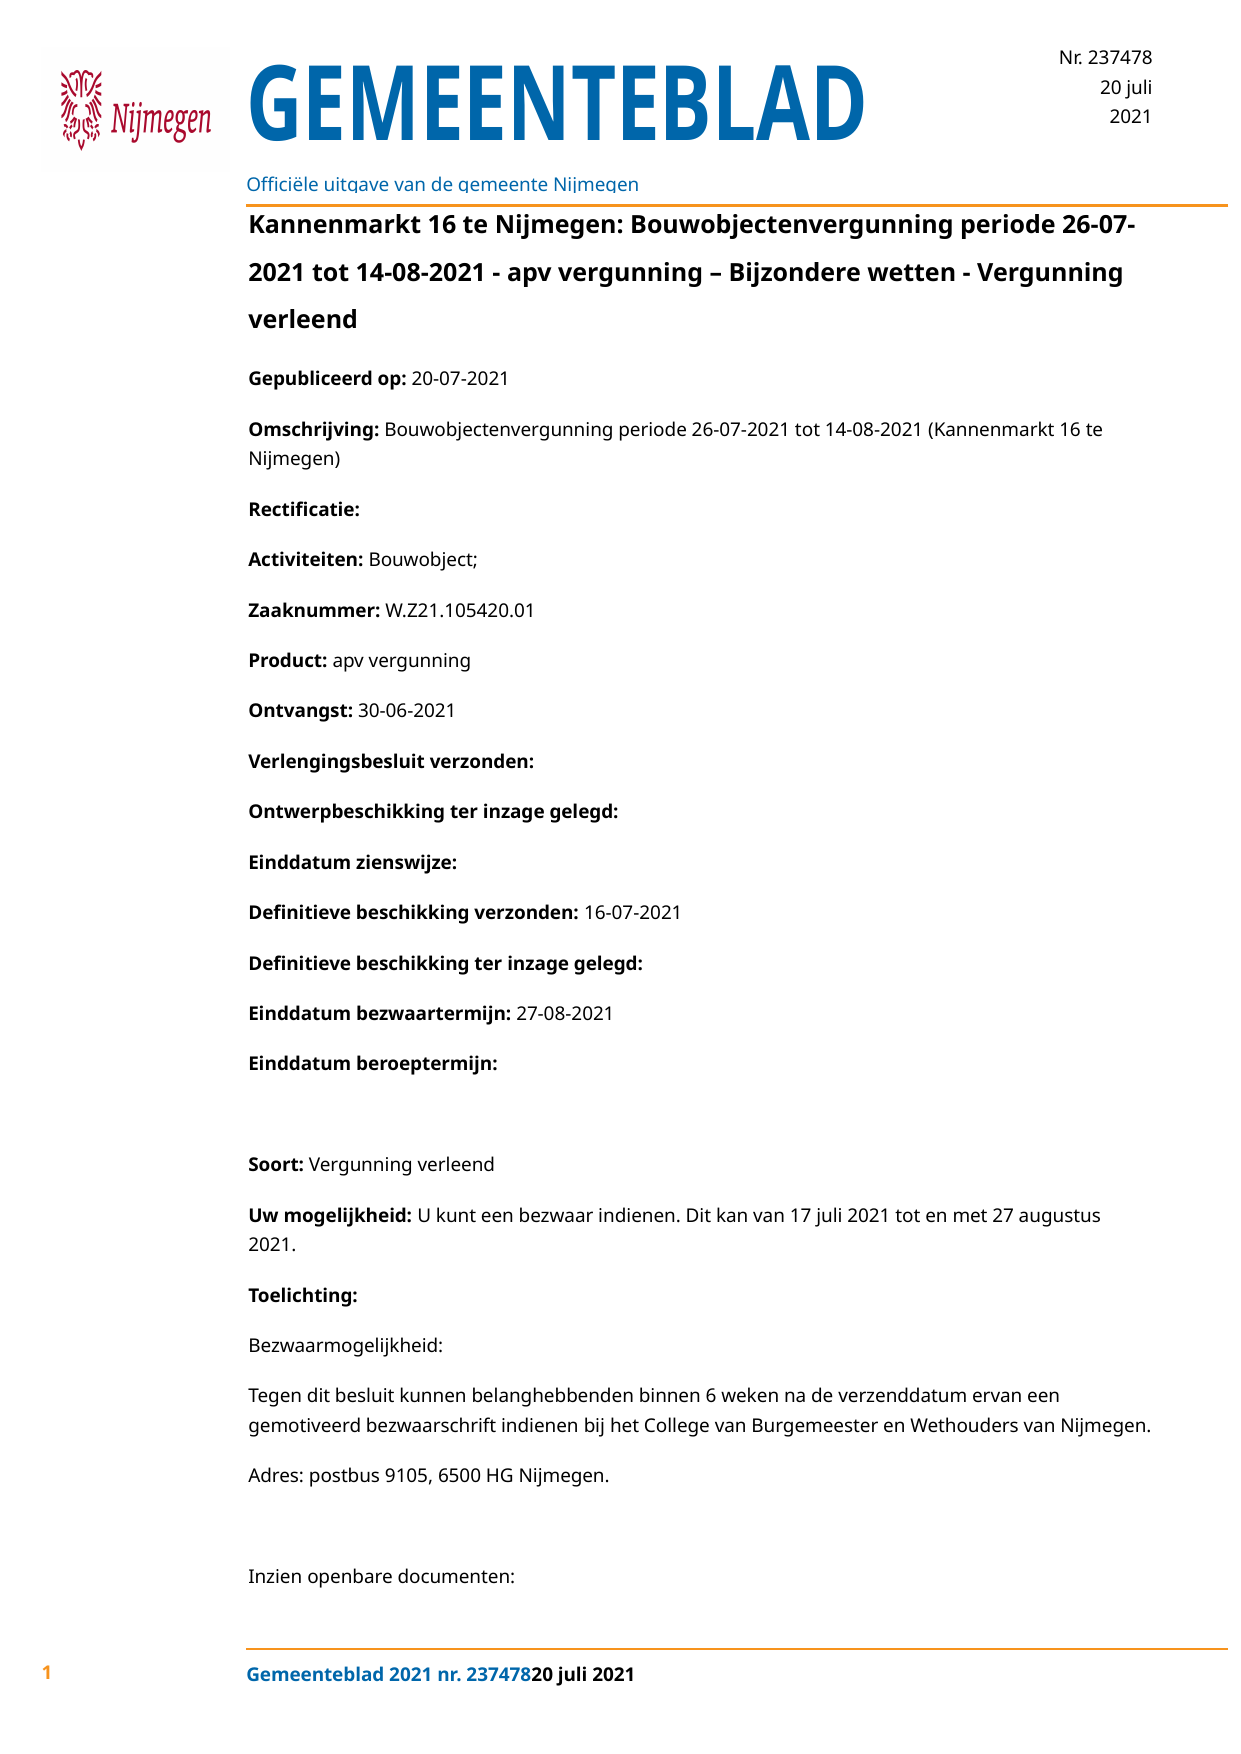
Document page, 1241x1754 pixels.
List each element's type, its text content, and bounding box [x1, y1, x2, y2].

text Bezwaarmogelijkheid: [248, 1332, 1152, 1358]
text Inzien openbare documenten: [248, 1563, 1152, 1589]
text Adres: postbus 9105, 6500 HG Nijmegen. [248, 1463, 1152, 1488]
text Zaaknummer: W.Z21.105420.01 [248, 597, 1152, 622]
text Kannenmarkt 16 te Nijmegen: Bouwobjectenvergunning periode 26-07-2021 tot 14-08-2021 - apv vergunning – Bijzondere wetten - Vergunning verleend [248, 207, 1152, 336]
text Activiteiten: Bouwobject; [248, 546, 1152, 572]
text Uw mogelijkheid: U kunt een bezwaar indienen. Dit kan van 17 juli 2021 tot en met 27 augustus 2021. [248, 1202, 1152, 1257]
text Toelichting: [248, 1282, 1152, 1307]
text Gepubliceerd op: 20-07-2021 [248, 366, 1152, 391]
text Einddatum bezwaartermijn: 27-08-2021 [248, 1000, 1152, 1026]
text Einddatum beroeptermijn: [248, 1051, 1152, 1076]
text Einddatum zienswijze: [248, 849, 1152, 874]
text Verlengingsbesluit verzonden: [248, 748, 1152, 774]
text Ontvangst: 30-06-2021 [248, 698, 1152, 723]
picture [41, 47, 231, 172]
text Product: apv vergunning [248, 647, 1152, 673]
text Tegen dit besluit kunnen belanghebbenden binnen 6 weken na de verzenddatum ervan een gemotiveerd bezwaarschrift indienen bij het College van Burgemeester en Wethouders van Nijmegen. [248, 1383, 1152, 1438]
text Definitieve beschikking ter inzage gelegd: [248, 950, 1152, 975]
text Soort: Vergunning verleend [248, 1151, 1152, 1177]
text Omschrijving: Bouwobjectenvergunning periode 26-07-2021 tot 14-08-2021 (Kannenmarkt 16 te Nijmegen) [248, 416, 1152, 471]
text Ontwerpbeschikking ter inzage gelegd: [248, 798, 1152, 824]
text Rectificatie: [248, 496, 1152, 522]
text Definitieve beschikking verzonden: 16-07-2021 [248, 899, 1152, 925]
